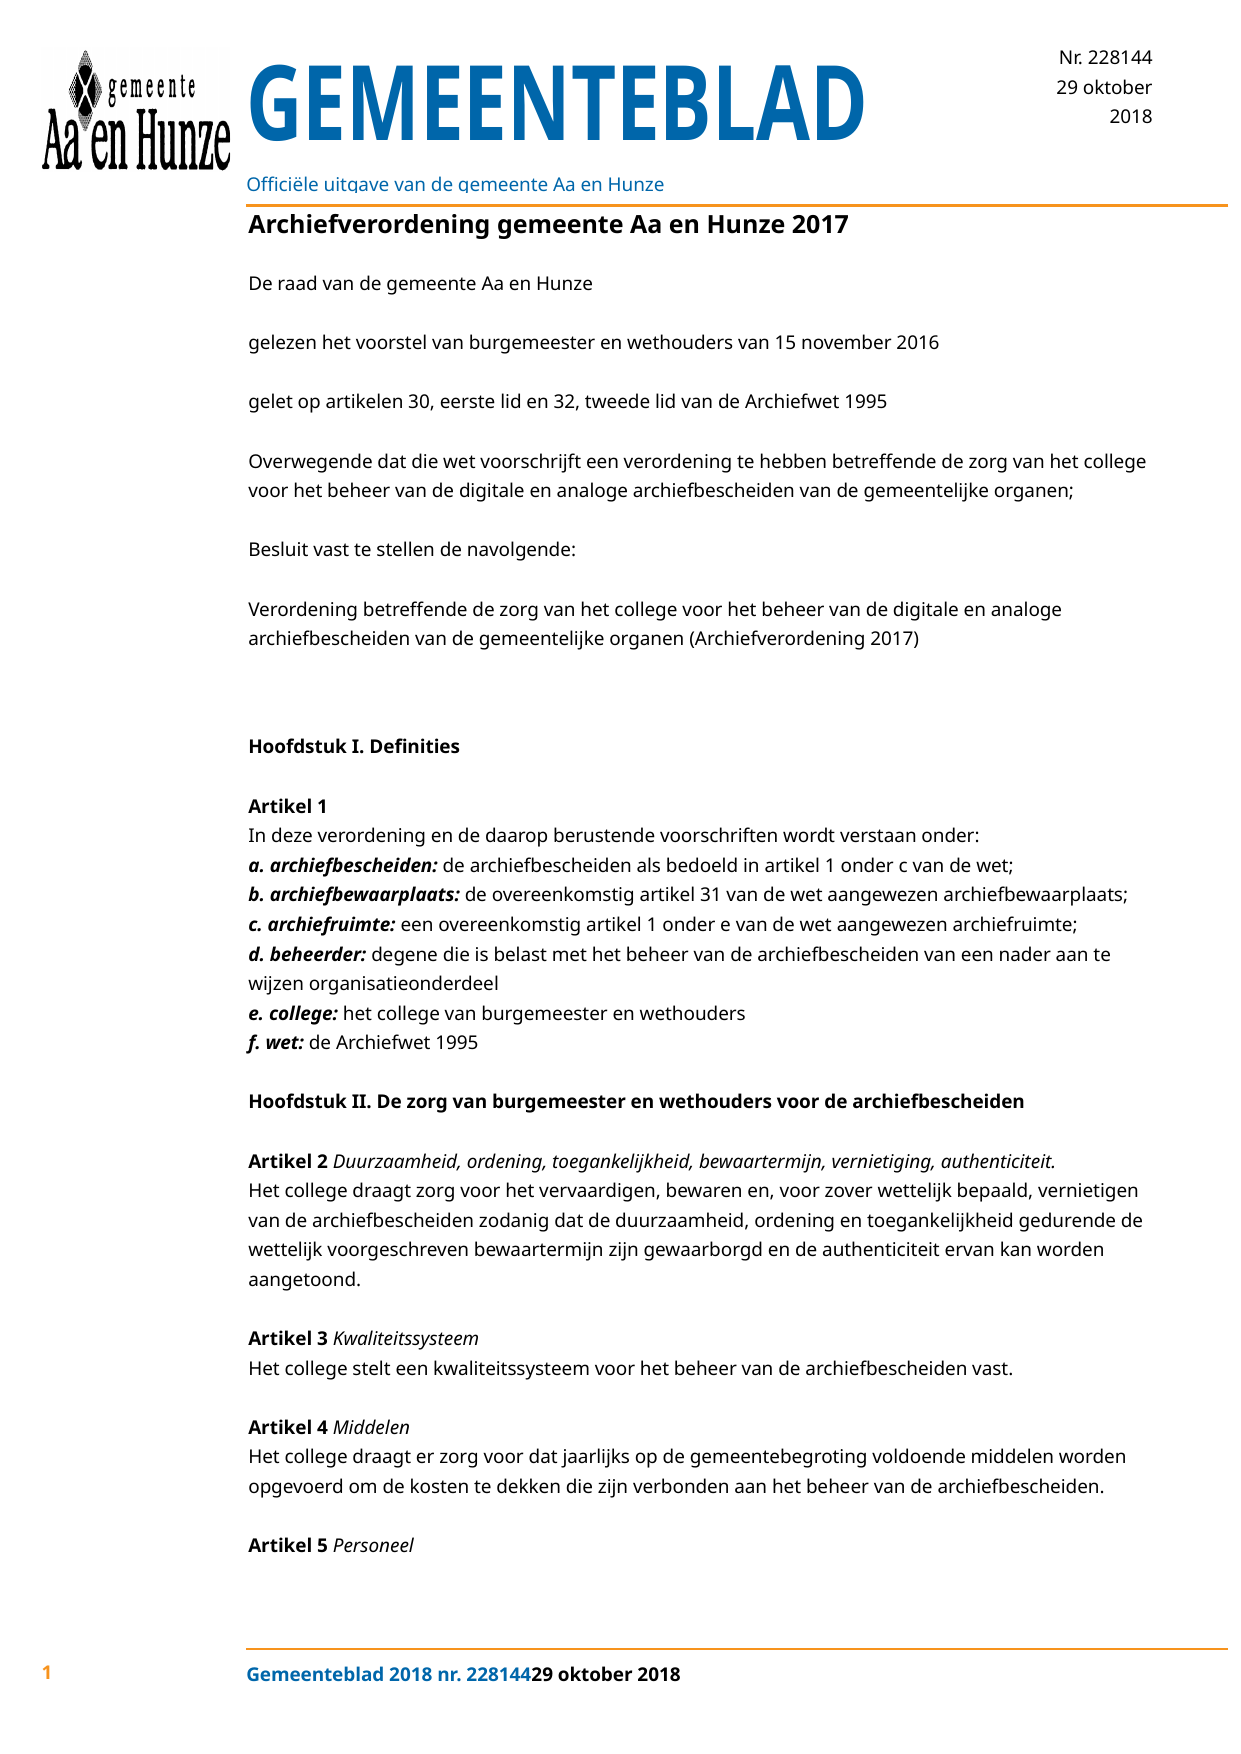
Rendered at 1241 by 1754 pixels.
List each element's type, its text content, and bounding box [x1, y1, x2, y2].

text In deze verordening en de daarop berustende voorschriften wordt verstaan onder: [248, 822, 1152, 848]
text e. college: het college van burgemeester en wethouders [248, 1000, 1152, 1026]
text Hoofdstuk I. Definities [248, 734, 1152, 759]
text Het college draagt er zorg voor dat jaarlijks op de gemeentebegroting voldoende middelen worden opgevoerd om de kosten te dekken die zijn verbonden aan het beheer van de archiefbescheiden. [248, 1444, 1152, 1499]
text c. archiefruimte: een overeenkomstig artikel 1 onder e van de wet aangewezen archiefruimte; [248, 911, 1152, 937]
text Hoofdstuk II. De zorg van burgemeester en wethouders voor de archiefbescheiden [248, 1089, 1152, 1114]
text f. wet: de Archiefwet 1995 [248, 1029, 1152, 1055]
text a. archiefbescheiden: de archiefbescheiden als bedoeld in artikel 1 onder c van de wet; [248, 852, 1152, 878]
text Artikel 1 [248, 793, 1152, 819]
text gelet op artikelen 30, eerste lid en 32, tweede lid van de Archiefwet 1995 [248, 389, 1152, 414]
text Verordening betreffende de zorg van het college voor het beheer van de digitale en analoge archiefbescheiden van de gemeentelijke organen (Archiefverordening 2017) [248, 596, 1152, 651]
text De raad van de gemeente Aa en Hunze [248, 270, 1152, 296]
text Archiefverordening gemeente Aa en Hunze 2017 [248, 207, 1152, 241]
text b. archiefbewaarplaats: de overeenkomstig artikel 31 van de wet aangewezen archiefbewaarplaats; [248, 882, 1152, 907]
text Artikel 3 Kwaliteitssysteem [248, 1325, 1152, 1351]
text Het college draagt zorg voor het vervaardigen, bewaren en, voor zover wettelijk bepaald, vernietigen van de archiefbescheiden zodanig dat de duurzaamheid, ordening en toegankelijkheid gedurende de wettelijk voorgeschreven bewaartermijn zijn gewaarborgd en de authenticiteit ervan kan worden aangetoond. [248, 1177, 1152, 1292]
text Artikel 2 Duurzaamheid, ordening, toegankelijkheid, bewaartermijn, vernietiging, authenticiteit. [248, 1148, 1152, 1174]
text gelezen het voorstel van burgemeester en wethouders van 15 november 2016 [248, 329, 1152, 355]
text Besluit vast te stellen de navolgende: [248, 537, 1152, 562]
text Overwegende dat die wet voorschrijft een verordening te hebben betreffende de zorg van het college voor het beheer van de digitale en analoge archiefbescheiden van de gemeentelijke organen; [248, 448, 1152, 503]
text d. beheerder: degene die is belast met het beheer van de archiefbescheiden van een nader aan te wijzen organisatieonderdeel [248, 941, 1152, 996]
text Artikel 4 Middelen [248, 1414, 1152, 1440]
text Het college stelt een kwaliteitssysteem voor het beheer van de archiefbescheiden vast. [248, 1355, 1152, 1381]
text Artikel 5 Personeel [248, 1532, 1152, 1558]
picture [41, 47, 231, 172]
